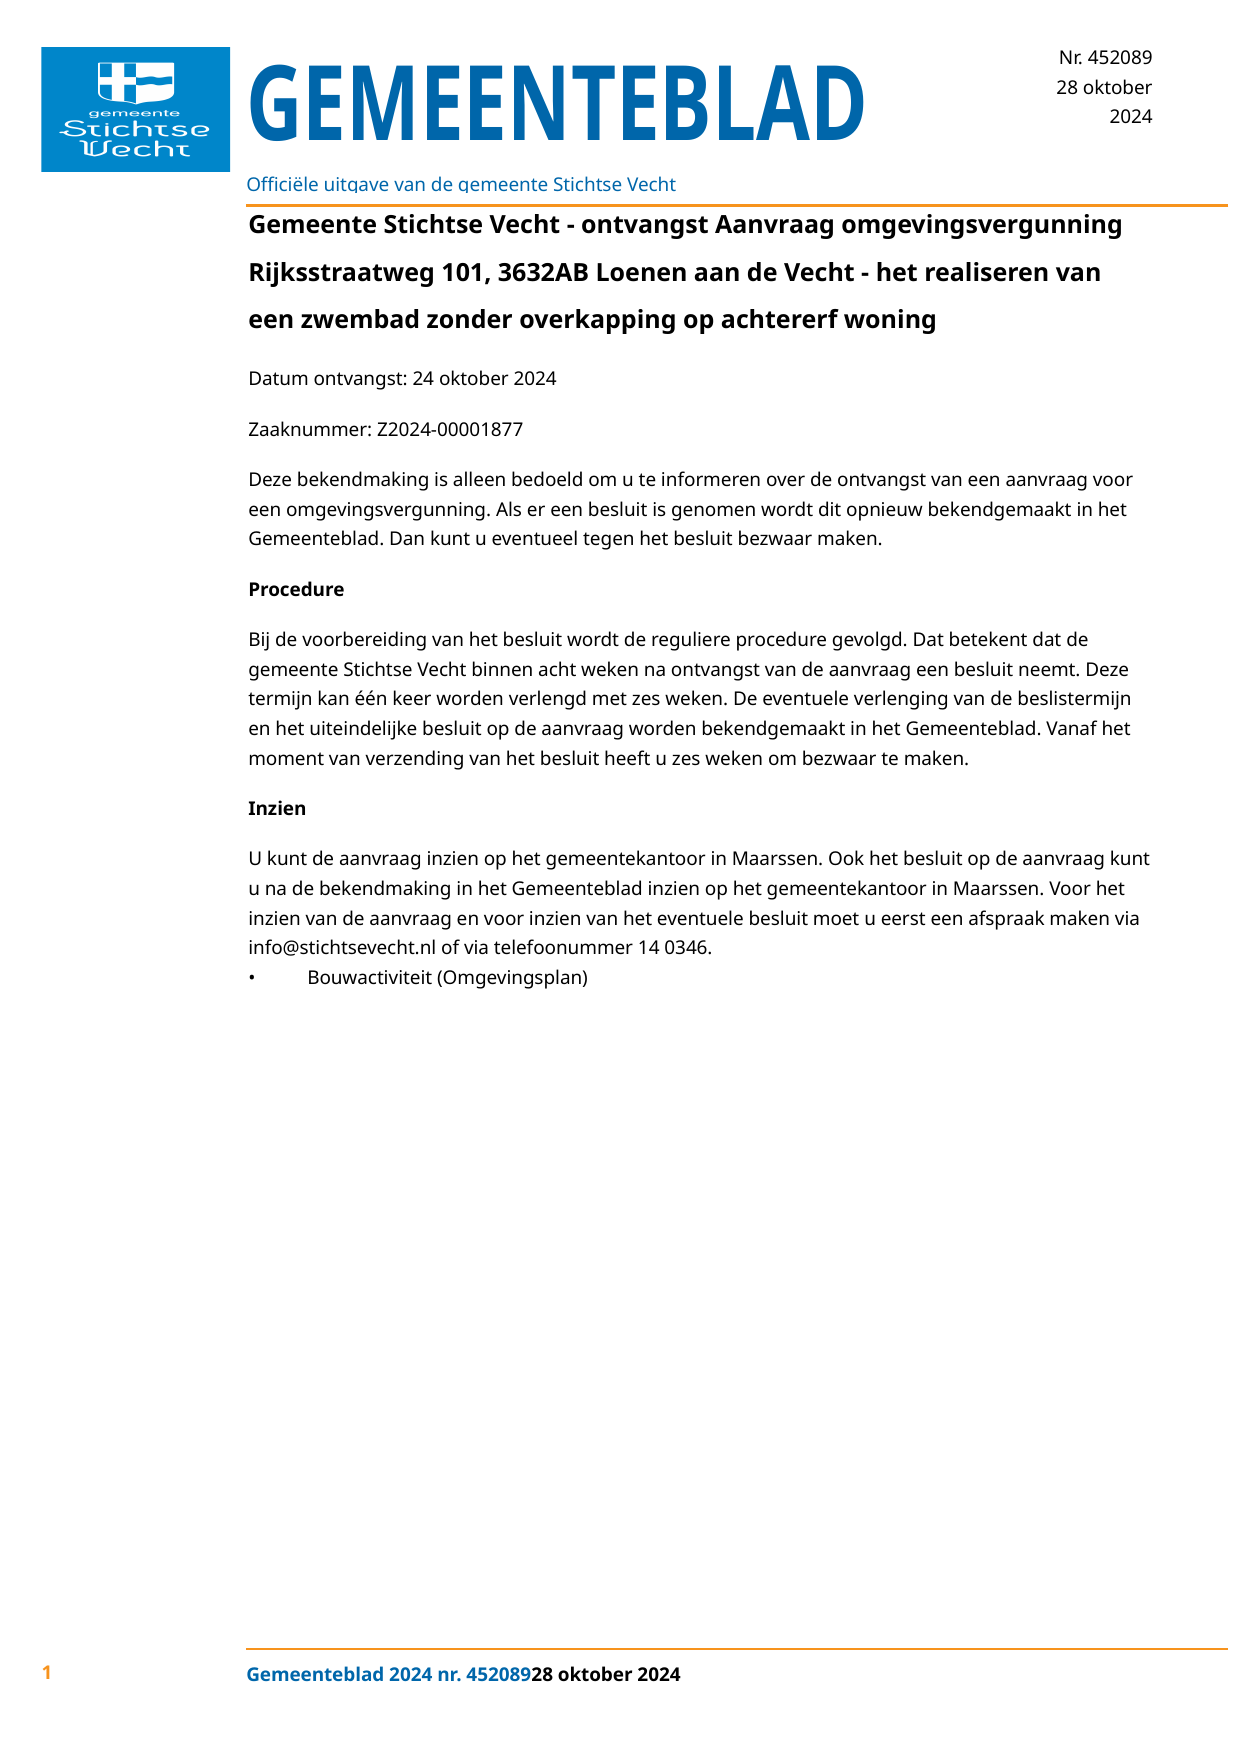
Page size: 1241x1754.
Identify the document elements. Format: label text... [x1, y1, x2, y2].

text U kunt de aanvraag inzien op het gemeentekantoor in Maarssen. Ook het besluit op de aanvraag kunt u na de bekendmaking in het Gemeenteblad inzien op het gemeentekantoor in Maarssen. Voor het inzien van de aanvraag en voor inzien van het eventuele besluit moet u eerst een afspraak maken via info@stichtsevecht.nl of via telefoonummer 14 0346. [248, 846, 1152, 960]
text Procedure [248, 576, 1152, 602]
picture [99, 63, 135, 101]
text Inzien [248, 795, 1152, 821]
list Bouwactiviteit (Omgevingsplan) [248, 964, 1152, 989]
picture [137, 63, 174, 103]
text Gemeente Stichtse Vecht - ontvangst Aanvraag omgevingsvergunning Rijksstraatweg 101, 3632AB Loenen aan de Vecht - het realiseren van een zwembad zonder overkapping op achtererf woning [248, 207, 1152, 336]
text Zaaknummer: Z2024-00001877 [248, 416, 1152, 442]
text Deze bekendmaking is alleen bedoeld om u te informeren over de ontvangst van een aanvraag voor een omgevingsvergunning. Als er een besluit is genomen wordt dit opnieuw bekendgemaakt in het Gemeenteblad. Dan kunt u eventueel tegen het besluit bezwaar maken. [248, 466, 1152, 551]
text Bij de voorbereiding van het besluit wordt de reguliere procedure gevolgd. Dat betekent dat de gemeente Stichtse Vecht binnen acht weken na ontvangst van de aanvraag een besluit neemt. Deze termijn kan één keer worden verlengd met zes weken. De eventuele verlenging van de beslistermijn en het uiteindelijke besluit op de aanvraag worden bekendgemaakt in het Gemeenteblad. Vanaf het moment van verzending van het besluit heeft u zes weken om bezwaar te maken. [248, 626, 1152, 770]
text Datum ontvangst: 24 oktober 2024 [248, 366, 1152, 391]
